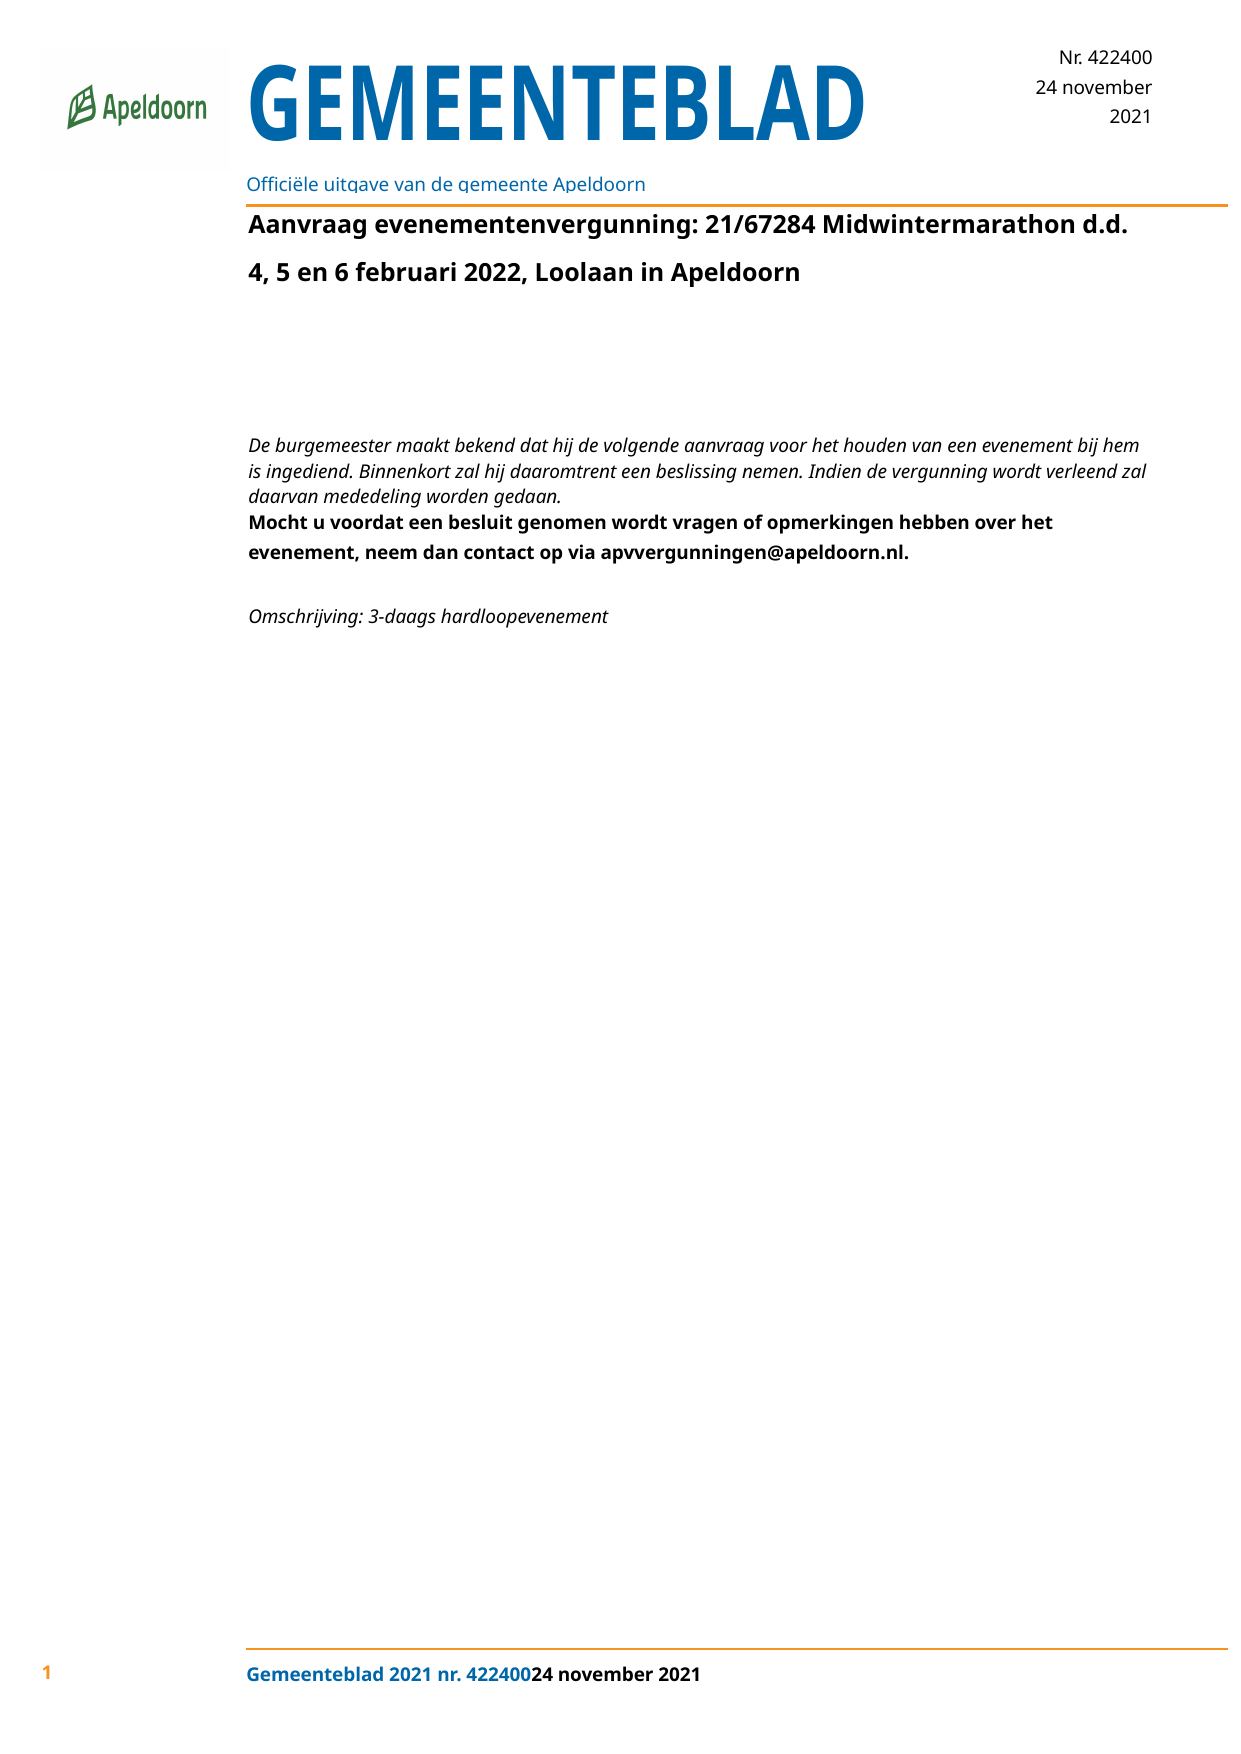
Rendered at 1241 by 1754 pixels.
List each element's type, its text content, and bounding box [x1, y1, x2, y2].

text De burgemeester maakt bekend dat hij de volgende aanvraag voor het houden van een evenement bij hem is ingediend. Binnenkort zal hij daaromtrent een beslissing nemen. Indien de vergunning wordt verleend zal daarvan mededeling worden gedaan. [248, 432, 1152, 509]
text Mocht u voordat een besluit genomen wordt vragen of opmerkingen hebben over het evenement, neem dan contact op via apvvergunningen@apeldoorn.nl. [248, 509, 1152, 565]
text Aanvraag evenementenvergunning: 21/67284 Midwintermarathon d.d. 4, 5 en 6 februari 2022, Loolaan in Apeldoorn [248, 207, 1152, 288]
picture [41, 47, 231, 172]
text Omschrijving: 3-daags hardloopevenement [248, 603, 1152, 629]
